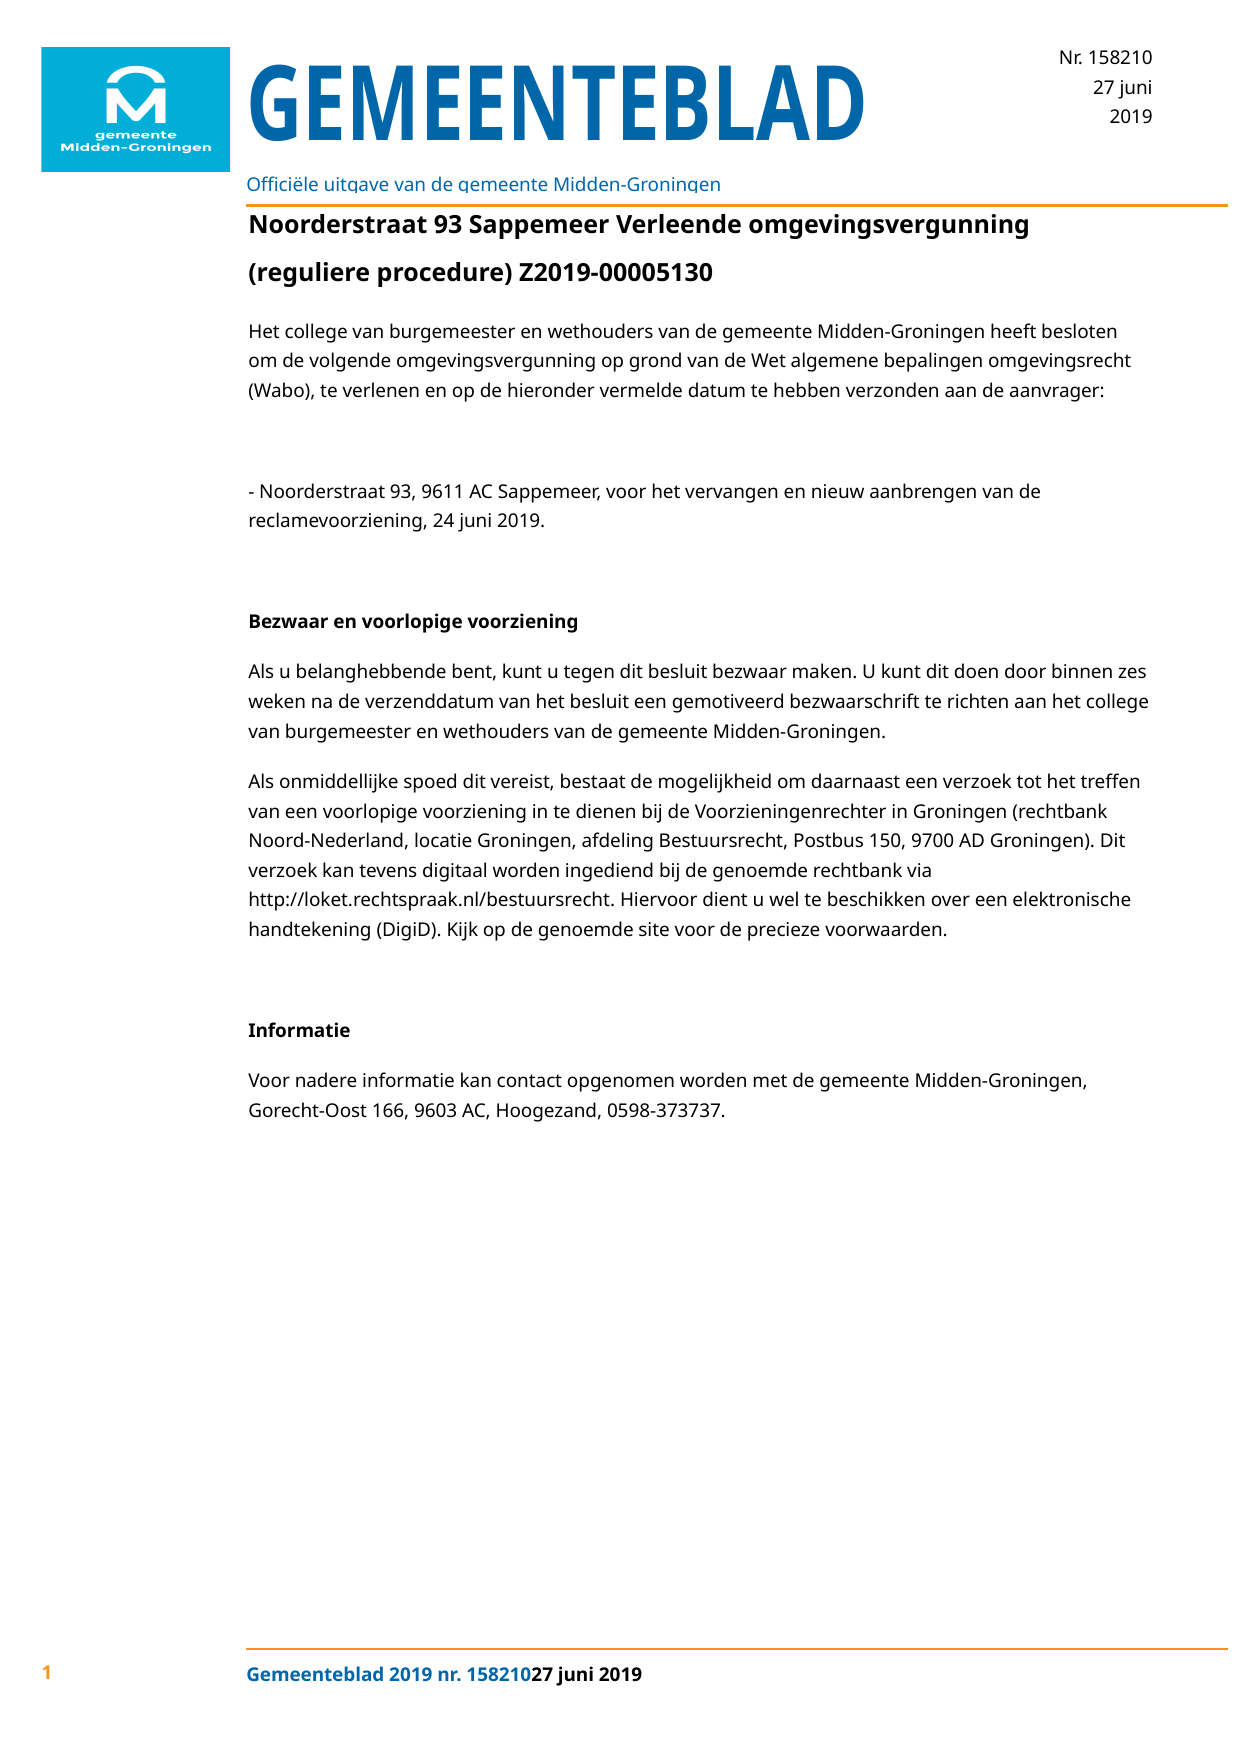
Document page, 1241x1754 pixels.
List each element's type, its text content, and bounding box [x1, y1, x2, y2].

text Voor nadere informatie kan contact opgenomen worden met de gemeente Midden-Groningen, Gorecht-Oost 166, 9603 AC, Hoogezand, 0598-373737. [248, 1067, 1152, 1123]
picture [107, 89, 165, 122]
text Informatie [248, 1017, 1152, 1043]
text - Noorderstraat 93, 9611 AC Sappemeer, voor het vervangen en nieuw aanbrengen van de reclamevoorziening, 24 juni 2019. [248, 478, 1152, 533]
text Als onmiddellijke spoed dit vereist, bestaat de mogelijkheid om daarnaast een verzoek tot het treffen van een voorlopige voorziening in te dienen bij de Voorzieningenrechter in Groningen (rechtbank Noord-Nederland, locatie Groningen, afdeling Bestuursrecht, Postbus 150, 9700 AD Groningen). Dit verzoek kan tevens digitaal worden ingediend bij de genoemde rechtbank via http://loket.rechtspraak.nl/bestuursrecht. Hiervoor dient u wel te beschikken over een elektronische handtekening (DigiD). Kijk op de genoemde site voor de precieze voorwaarden. [248, 768, 1152, 942]
picture [108, 66, 164, 82]
text Bezwaar en voorlopige voorziening [248, 608, 1152, 634]
picture [184, 146, 190, 153]
text Noorderstraat 93 Sappemeer Verleende omgevingsvergunning (reguliere procedure) Z2019-00005130 [248, 207, 1152, 288]
text Het college van burgemeester en wethouders van de gemeente Midden-Groningen heeft besloten om de volgende omgevingsvergunning op grond van de Wet algemene bepalingen omgevingsrecht (Wabo), te verlenen en op de hieronder vermelde datum te hebben verzonden aan de aanvrager: [248, 318, 1152, 403]
text Als u belanghebbende bent, kunt u tegen dit besluit bezwaar maken. U kunt dit doen door binnen zes weken na de verzenddatum van het besluit een gemotiveerd bezwaarschrift te richten aan het college van burgemeester en wethouders van de gemeente Midden-Groningen. [248, 659, 1152, 744]
